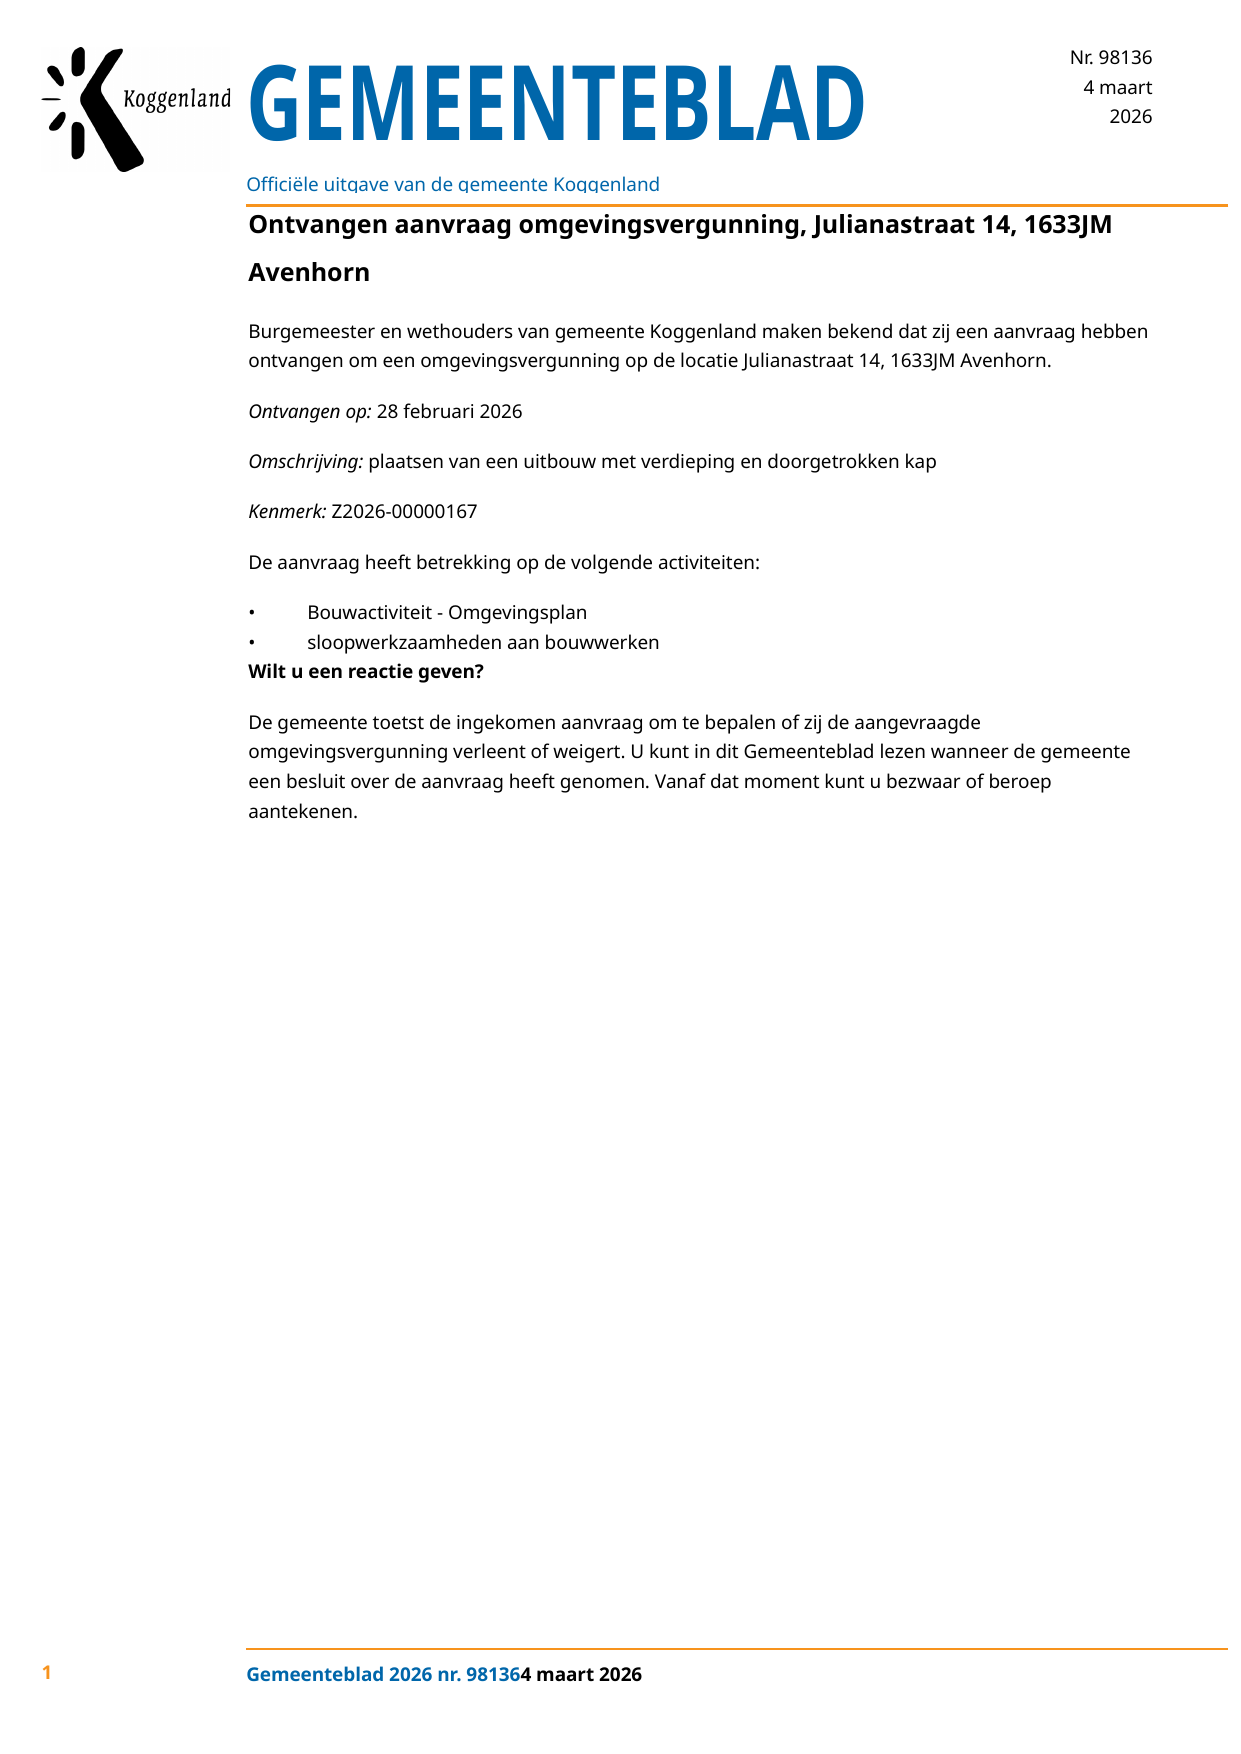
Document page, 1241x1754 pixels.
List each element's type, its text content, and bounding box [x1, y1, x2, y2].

text De aanvraag heeft betrekking op de volgende activiteiten: [248, 549, 1152, 575]
text Wilt u een reactie geven? [248, 659, 1152, 684]
text Burgemeester en wethouders van gemeente Koggenland maken bekend dat zij een aanvraag hebben ontvangen om een omgevingsvergunning op de locatie Julianastraat 14, 1633JM Avenhorn. [248, 318, 1152, 373]
text De gemeente toetst de ingekomen aanvraag om te bepalen of zij de aangevraagde omgevingsvergunning verleent of weigert. U kunt in dit Gemeenteblad lezen wanneer de gemeente een besluit over de aanvraag heeft genomen. Vanaf dat moment kunt u bezwaar of beroep aantekenen. [248, 709, 1152, 824]
text Kenmerk: Z2026-00000167 [248, 499, 1152, 524]
text Ontvangen aanvraag omgevingsvergunning, Julianastraat 14, 1633JM Avenhorn [248, 207, 1152, 288]
list sloopwerkzaamheden aan bouwwerken [248, 629, 1152, 655]
list Bouwactiviteit - Omgevingsplan [248, 599, 1152, 625]
text Ontvangen op: 28 februari 2026 [248, 398, 1152, 424]
text Omschrijving: plaatsen van een uitbouw met verdieping en doorgetrokken kap [248, 448, 1152, 474]
picture [41, 47, 231, 172]
